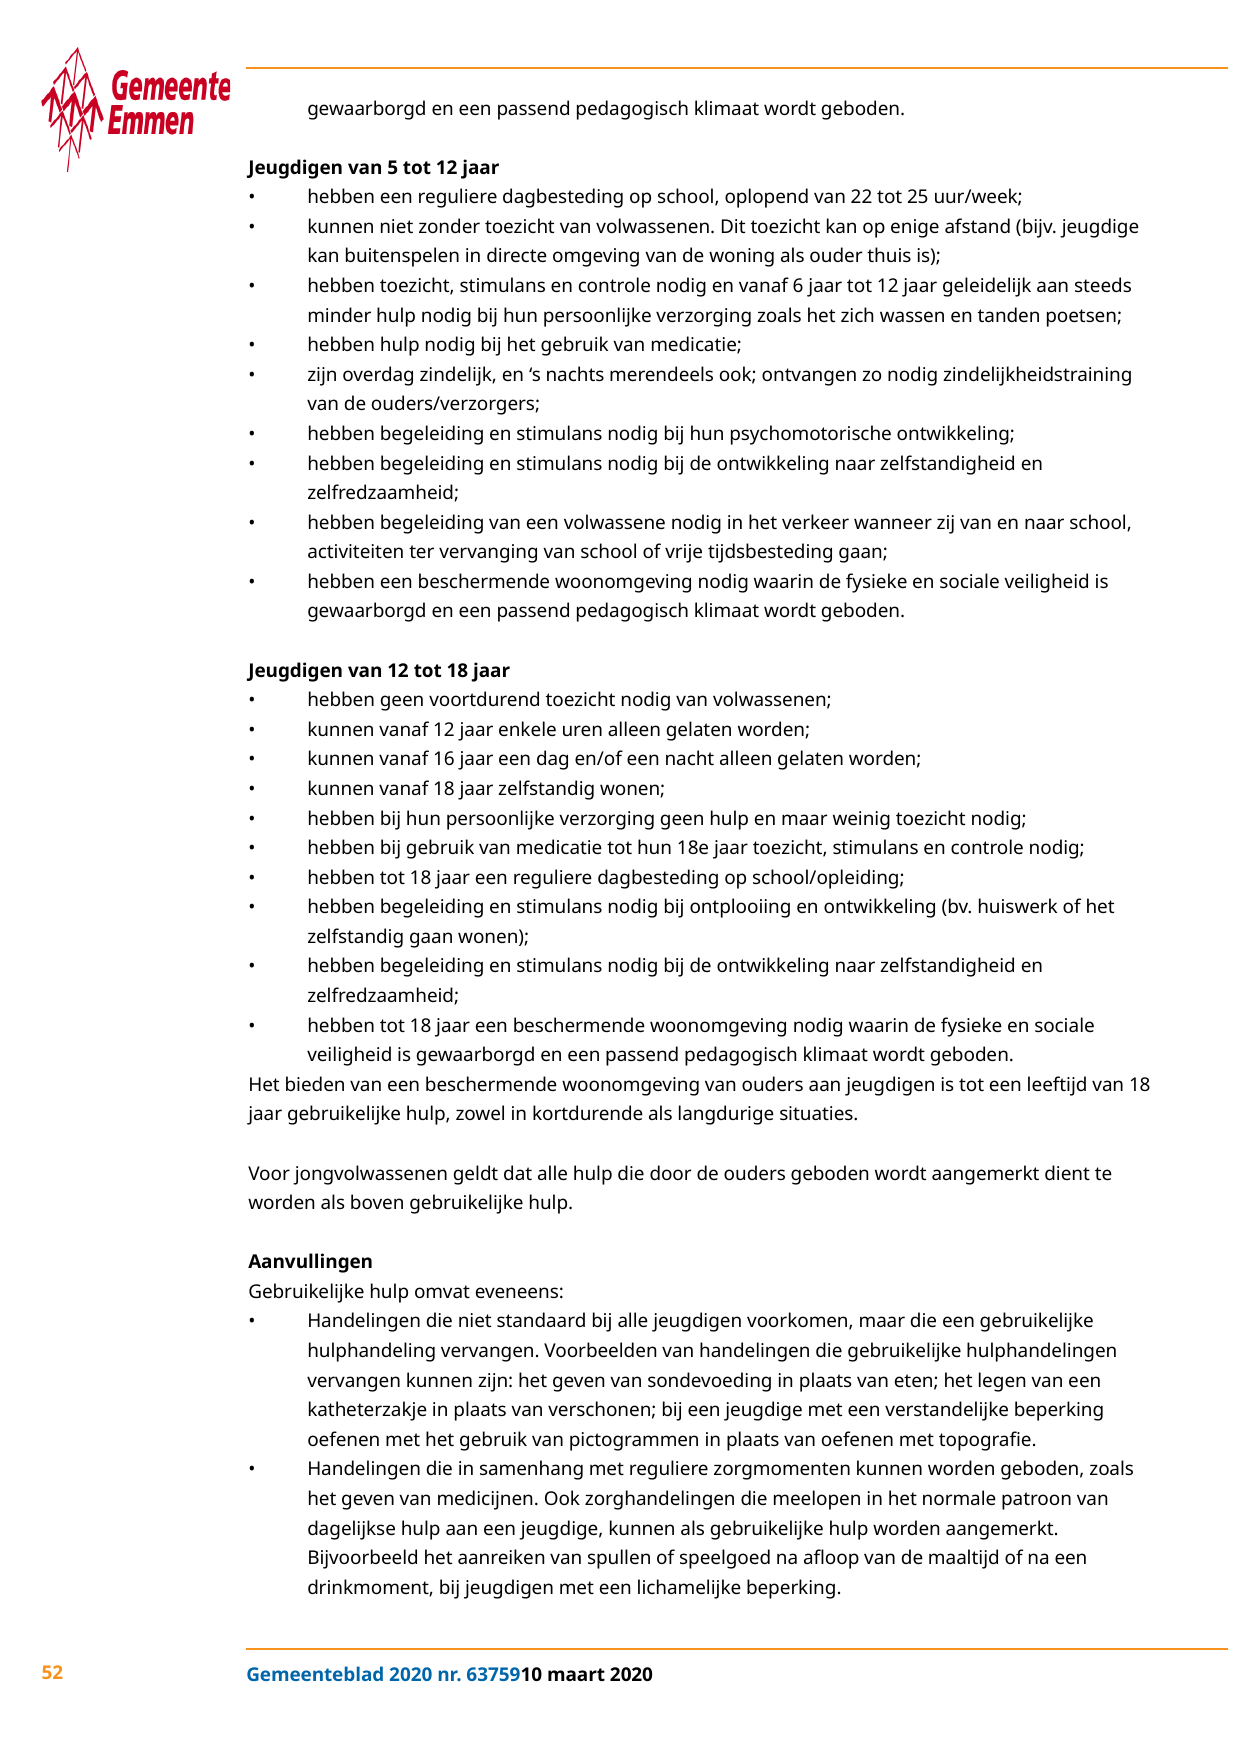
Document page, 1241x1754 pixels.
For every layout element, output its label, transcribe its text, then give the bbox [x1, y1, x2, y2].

list hebben begeleiding van een volwassene nodig in het verkeer wanneer zij van en naar school, activiteiten ter vervanging van school of vrije tijdsbesteding gaan; [248, 509, 1152, 564]
list hebben toezicht, stimulans en controle nodig en vanaf 6 jaar tot 12 jaar geleidelijk aan steeds minder hulp nodig bij hun persoonlijke verzorging zoals het zich wassen en tanden poetsen; [248, 272, 1152, 328]
list zijn overdag zindelijk, en ‘s nachts merendeels ook; ontvangen zo nodig zindelijkheidstraining van de ouders/verzorgers; [248, 361, 1152, 416]
list hebben begeleiding en stimulans nodig bij ontplooiing en ontwikkeling (bv. huiswerk of het zelfstandig gaan wonen); [248, 893, 1152, 949]
picture [41, 47, 231, 172]
text Gebruikelijke hulp omvat eveneens: [248, 1278, 1152, 1304]
list hebben een reguliere dagbesteding op school, oplopend van 22 tot 25 uur/week; [248, 183, 1152, 209]
list hebben begeleiding en stimulans nodig bij de ontwikkeling naar zelfstandigheid en zelfredzaamheid; [248, 953, 1152, 1008]
text Aanvullingen [248, 1248, 1152, 1274]
text Jeugdigen van 5 tot 12 jaar [248, 154, 1152, 180]
list hebben bij gebruik van medicatie tot hun 18e jaar toezicht, stimulans en controle nodig; [248, 834, 1152, 860]
list hebben begeleiding en stimulans nodig bij hun psychomotorische ontwikkeling; [248, 420, 1152, 446]
list kunnen vanaf 12 jaar enkele uren alleen gelaten worden; [248, 716, 1152, 742]
text Het bieden van een beschermende woonomgeving van ouders aan jeugdigen is tot een leeftijd van 18 jaar gebruikelijke hulp, zowel in kortdurende als langdurige situaties. [248, 1071, 1152, 1126]
list kunnen vanaf 16 jaar een dag en/of een nacht alleen gelaten worden; [248, 746, 1152, 771]
list hebben tot 18 jaar een beschermende woonomgeving nodig waarin de fysieke en sociale veiligheid is gewaarborgd en een passend pedagogisch klimaat wordt geboden. [248, 1012, 1152, 1067]
list hebben een beschermende woonomgeving nodig waarin de fysieke en sociale veiligheid is gewaarborgd en een passend pedagogisch klimaat wordt geboden. [248, 568, 1152, 623]
list kunnen vanaf 18 jaar zelfstandig wonen; [248, 775, 1152, 801]
list hebben tot 18 jaar een reguliere dagbesteding op school/opleiding; [248, 864, 1152, 890]
list gewaarborgd en een passend pedagogisch klimaat wordt geboden. [248, 95, 1152, 121]
list hebben hulp nodig bij het gebruik van medicatie; [248, 331, 1152, 357]
list Handelingen die niet standaard bij alle jeugdigen voorkomen, maar die een gebruikelijke hulphandeling vervangen. Voorbeelden van handelingen die gebruikelijke hulphandelingen vervangen kunnen zijn: het geven van sondevoeding in plaats van eten; het legen van een katheterzakje in plaats van verschonen; bij een jeugdige met een verstandelijke beperking oefenen met het gebruik van pictogrammen in plaats van oefenen met topografie. [248, 1308, 1152, 1452]
list hebben bij hun persoonlijke verzorging geen hulp en maar weinig toezicht nodig; [248, 805, 1152, 831]
list hebben begeleiding en stimulans nodig bij de ontwikkeling naar zelfstandigheid en zelfredzaamheid; [248, 450, 1152, 505]
list hebben geen voortdurend toezicht nodig van volwassenen; [248, 686, 1152, 712]
text Voor jongvolwassenen geldt dat alle hulp die door de ouders geboden wordt aangemerkt dient te worden als boven gebruikelijke hulp. [248, 1160, 1152, 1215]
list kunnen niet zonder toezicht van volwassenen. Dit toezicht kan op enige afstand (bijv. jeugdige kan buitenspelen in directe omgeving van de woning als ouder thuis is); [248, 213, 1152, 268]
text Jeugdigen van 12 tot 18 jaar [248, 657, 1152, 683]
list Handelingen die in samenhang met reguliere zorgmomenten kunnen worden geboden, zoals het geven van medicijnen. Ook zorghandelingen die meelopen in het normale patroon van dagelijkse hulp aan een jeugdige, kunnen als gebruikelijke hulp worden aangemerkt. Bijvoorbeeld het aanreiken van spullen of speelgoed na afloop van de maaltijd of na een drinkmoment, bij jeugdigen met een lichamelijke beperking. [248, 1456, 1152, 1600]
